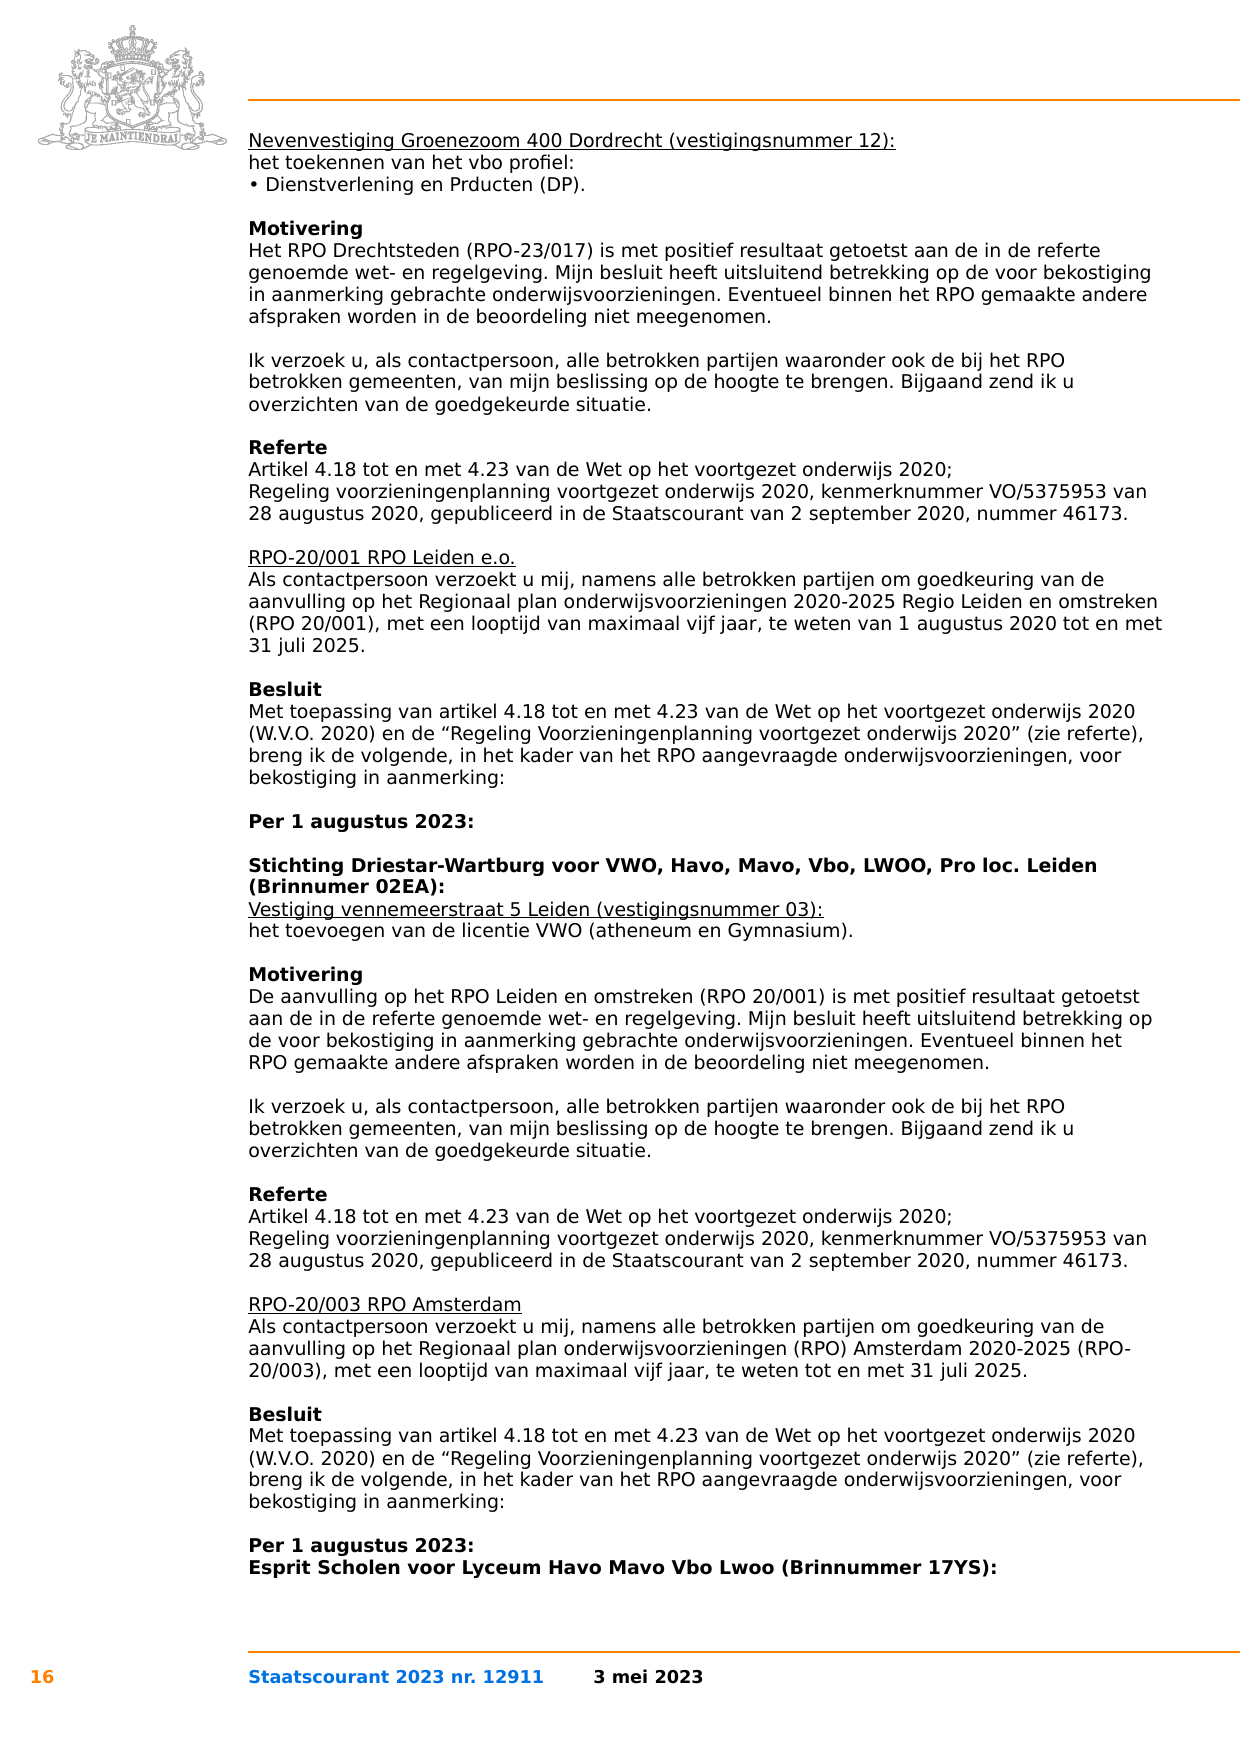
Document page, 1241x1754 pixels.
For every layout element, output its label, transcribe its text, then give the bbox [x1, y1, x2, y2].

text Esprit Scholen voor Lyceum Havo Mavo Vbo Lwoo (Brinnummer 17YS): [248, 1557, 1163, 1579]
text het toekennen van het vbo profiel: [248, 152, 1163, 174]
text Artikel 4.18 tot en met 4.23 van de Wet op het voortgezet onderwijs 2020; [248, 459, 1163, 481]
picture [38, 25, 227, 150]
text Per 1 augustus 2023: [248, 1535, 1163, 1557]
text Vestiging vennemeerstraat 5 Leiden (vestigingsnummer 03): [248, 898, 1163, 920]
text Met toepassing van artikel 4.18 tot en met 4.23 van de Wet op het voortgezet onderwijs 2020 (W.V.O. 2020) en de “Regeling Voorzieningenplanning voortgezet onderwijs 2020” (zie referte), breng ik de volgende, in het kader van het RPO aangevraagde onderwijsvoorzieningen, voor bekostiging in aanmerking: [248, 701, 1163, 789]
text Besluit [248, 1403, 1163, 1425]
text De aanvulling op het RPO Leiden en omstreken (RPO 20/001) is met positief resultaat getoetst aan de in de referte genoemde wet- en regelgeving. Mijn besluit heeft uitsluitend betrekking op de voor bekostiging in aanmerking gebrachte onderwijsvoorzieningen. Eventueel binnen het RPO gemaakte andere afspraken worden in de beoordeling niet meegenomen. [248, 986, 1163, 1074]
text • Dienstverlening en Prducten (DP). [248, 174, 1163, 196]
text Nevenvestiging Groenezoom 400 Dordrecht (vestigingsnummer 12): [248, 130, 1163, 152]
text Referte [248, 1184, 1163, 1206]
text Ik verzoek u, als contactpersoon, alle betrokken partijen waaronder ook de bij het RPO betrokken gemeenten, van mijn beslissing op de hoogte te brengen. Bijgaand zend ik u overzichten van de goedgekeurde situatie. [248, 349, 1163, 415]
text RPO-20/001 RPO Leiden e.o. [248, 547, 1163, 569]
text Het RPO Drechtsteden (RPO-23/017) is met positief resultaat getoetst aan de in de referte genoemde wet- en regelgeving. Mijn besluit heeft uitsluitend betrekking op de voor bekostiging in aanmerking gebrachte onderwijsvoorzieningen. Eventueel binnen het RPO gemaakte andere afspraken worden in de beoordeling niet meegenomen. [248, 240, 1163, 328]
text Regeling voorzieningenplanning voortgezet onderwijs 2020, kenmerknummer VO/5375953 van 28 augustus 2020, gepubliceerd in de Staatscourant van 2 september 2020, nummer 46173. [248, 481, 1163, 525]
text Artikel 4.18 tot en met 4.23 van de Wet op het voortgezet onderwijs 2020; [248, 1206, 1163, 1228]
text Per 1 augustus 2023: [248, 811, 1163, 833]
text Motivering [248, 964, 1163, 986]
text Referte [248, 437, 1163, 459]
text Met toepassing van artikel 4.18 tot en met 4.23 van de Wet op het voortgezet onderwijs 2020 (W.V.O. 2020) en de “Regeling Voorzieningenplanning voortgezet onderwijs 2020” (zie referte), breng ik de volgende, in het kader van het RPO aangevraagde onderwijsvoorzieningen, voor bekostiging in aanmerking: [248, 1425, 1163, 1513]
text Als contactpersoon verzoekt u mij, namens alle betrokken partijen om goedkeuring van de aanvulling op het Regionaal plan onderwijsvoorzieningen 2020-2025 Regio Leiden en omstreken (RPO 20/001), met een looptijd van maximaal vijf jaar, te weten van 1 augustus 2020 tot en met 31 juli 2025. [248, 569, 1163, 657]
text het toevoegen van de licentie VWO (atheneum en Gymnasium). [248, 920, 1163, 942]
text Ik verzoek u, als contactpersoon, alle betrokken partijen waaronder ook de bij het RPO betrokken gemeenten, van mijn beslissing op de hoogte te brengen. Bijgaand zend ik u overzichten van de goedgekeurde situatie. [248, 1096, 1163, 1162]
text Motivering [248, 218, 1163, 240]
text Besluit [248, 679, 1163, 701]
text Als contactpersoon verzoekt u mij, namens alle betrokken partijen om goedkeuring van de aanvulling op het Regionaal plan onderwijsvoorzieningen (RPO) Amsterdam 2020-2025 (RPO-20/003), met een looptijd van maximaal vijf jaar, te weten tot en met 31 juli 2025. [248, 1316, 1163, 1382]
text Stichting Driestar-Wartburg voor VWO, Havo, Mavo, Vbo, LWOO, Pro loc. Leiden (Brinnumer 02EA): [248, 854, 1163, 898]
text Regeling voorzieningenplanning voortgezet onderwijs 2020, kenmerknummer VO/5375953 van 28 augustus 2020, gepubliceerd in de Staatscourant van 2 september 2020, nummer 46173. [248, 1228, 1163, 1272]
text RPO-20/003 RPO Amsterdam [248, 1294, 1163, 1316]
